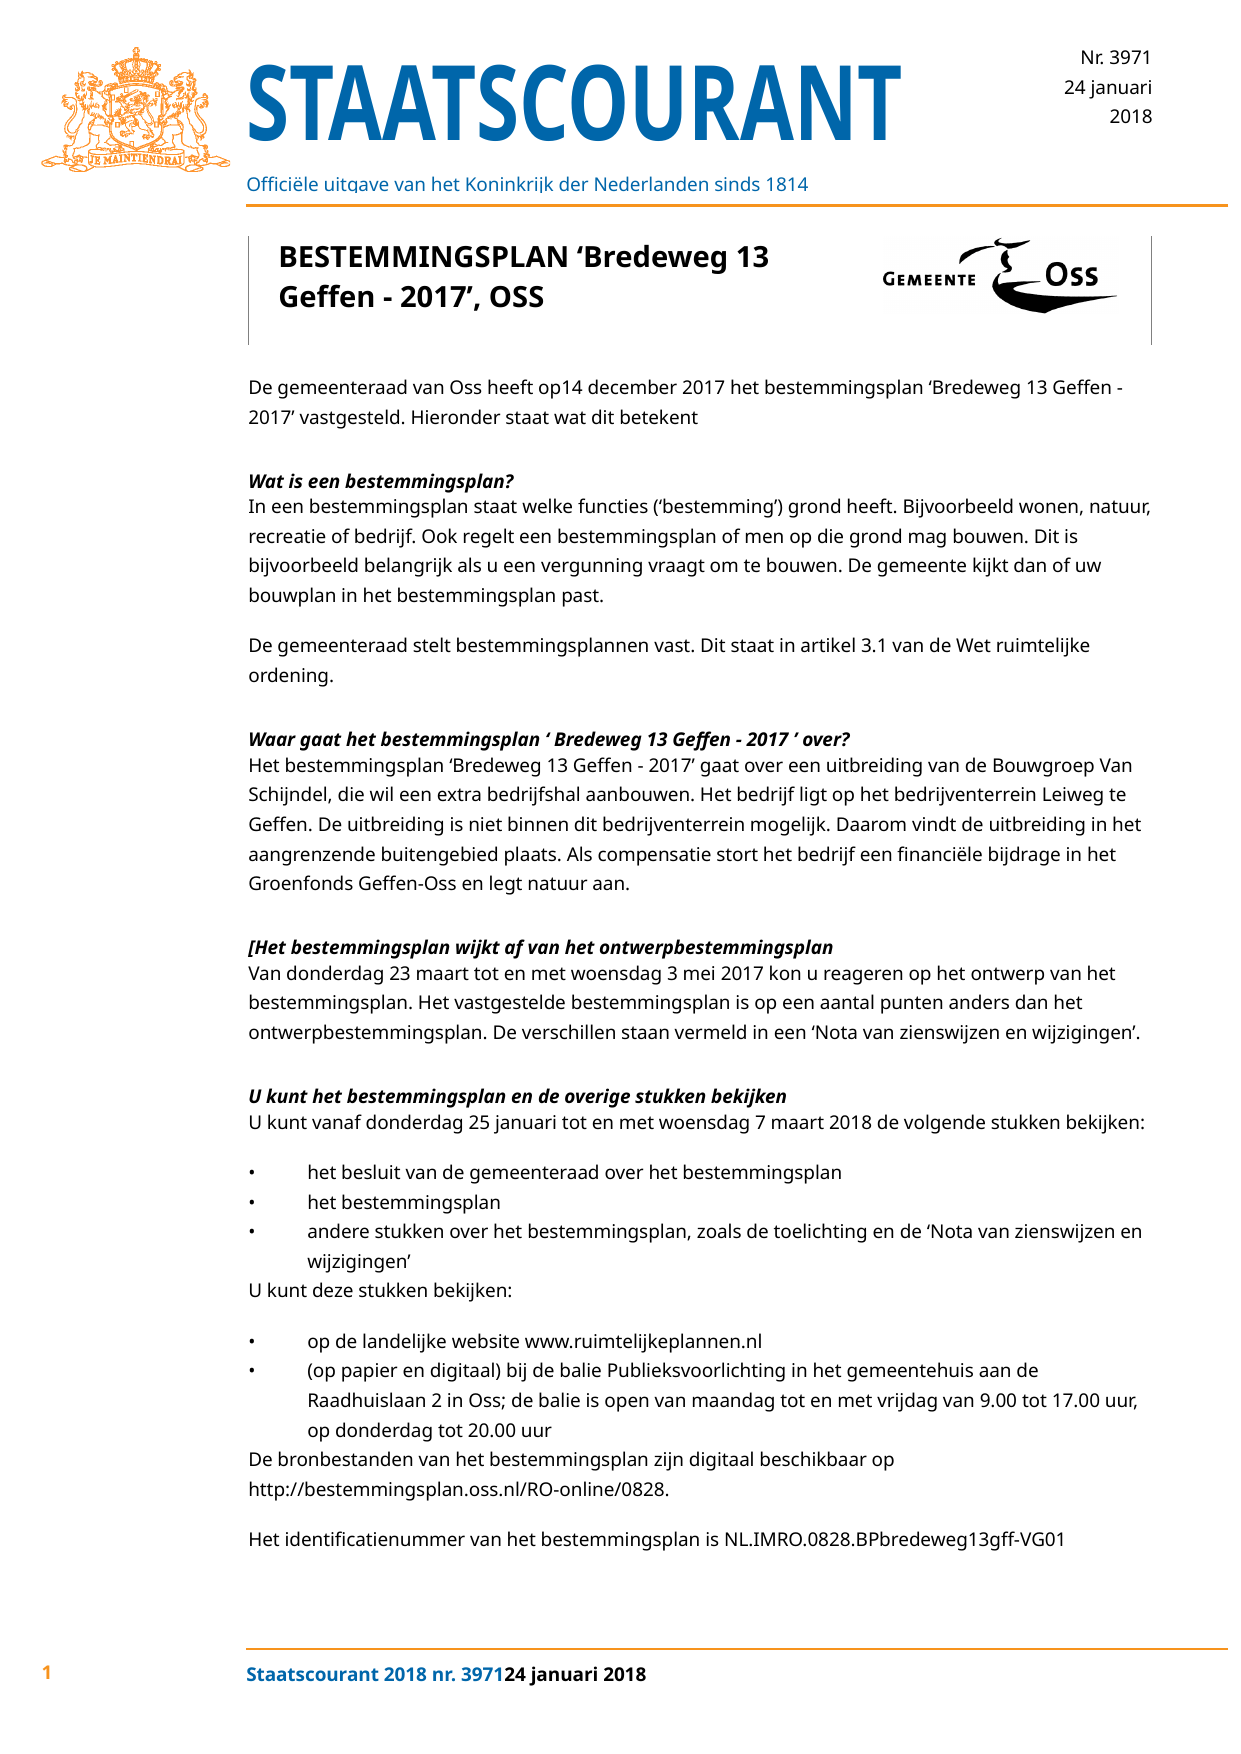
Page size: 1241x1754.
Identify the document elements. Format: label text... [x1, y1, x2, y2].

table_header [850, 236, 1151, 345]
text Het identificatienummer van het bestemmingsplan is NL.IMRO.0828.BPbredeweg13gff-VG01 [248, 1526, 1152, 1552]
text Van donderdag 23 maart tot en met woensdag 3 mei 2017 kon u reageren op het ontwerp van het bestemmingsplan. Het vastgestelde bestemmingsplan is op een aantal punten anders dan het ontwerpbestemmingsplan. De verschillen staan vermeld in een ‘Nota van zienswijzen en wijzigingen’. [248, 960, 1152, 1045]
text In een bestemmingsplan staat welke functies (‘bestemming’) grond heeft. Bijvoorbeeld wonen, natuur, recreatie of bedrijf. Ook regelt een bestemmingsplan of men op die grond mag bouwen. Dit is bijvoorbeeld belangrijk als u een vergunning vraagt om te bouwen. De gemeente kijkt dan of uw bouwplan in het bestemmingsplan past. [248, 493, 1152, 608]
list andere stukken over het bestemmingsplan, zoals de toelichting en de ‘Nota van zienswijzen en wijzigingen’ [248, 1218, 1152, 1274]
text De bronbestanden van het bestemmingsplan zijn digitaal beschikbaar op http://bestemmingsplan.oss.nl/RO-online/0828. [248, 1446, 1152, 1502]
picture [882, 236, 1119, 314]
text U kunt het bestemmingsplan en de overige stukken bekijken [248, 1083, 1152, 1109]
text De gemeenteraad van Oss heeft op14 december 2017 het bestemmingsplan ‘Bredeweg 13 Geffen - 2017’ vastgesteld. Hieronder staat wat dit betekent [248, 374, 1152, 429]
text De gemeenteraad stelt bestemmingsplannen vast. Dit staat in artikel 3.1 van de Wet ruimtelijke ordening. [248, 633, 1152, 688]
text Waar gaat het bestemmingsplan ‘ Bredeweg 13 Geffen - 2017 ’ over? [248, 726, 1152, 752]
list op de landelijke website www.ruimtelijkeplannen.nl [248, 1328, 1152, 1354]
picture [41, 47, 231, 172]
list (op papier en digitaal) bij de balie Publieksvoorlichting in het gemeentehuis aan de Raadhuislaan 2 in Oss; de balie is open van maandag tot en met vrijdag van 9.00 tot 17.00 uur, op donderdag tot 20.00 uur [248, 1358, 1152, 1442]
list het bestemmingsplan [248, 1189, 1152, 1214]
list het besluit van de gemeenteraad over het bestemmingsplan [248, 1159, 1152, 1185]
text Het bestemmingsplan ‘Bredeweg 13 Geffen - 2017’ gaat over een uitbreiding van de Bouwgroep Van Schijndel, die wil een extra bedrijfshal aanbouwen. Het bedrijf ligt op het bedrijventerrein Leiweg te Geffen. De uitbreiding is niet binnen dit bedrijventerrein mogelijk. Daarom vindt de uitbreiding in het aangrenzende buitengebied plaats. Als compensatie stort het bedrijf een financiële bijdrage in het Groenfonds Geffen-Oss en legt natuur aan. [248, 752, 1152, 896]
table_header BESTEMMINGSPLAN ‘Bredeweg 13 Geffen - 2017’, OSS [249, 236, 850, 345]
text U kunt deze stukken bekijken: [248, 1278, 1152, 1303]
text Wat is een bestemmingsplan? [248, 468, 1152, 493]
text [Het bestemmingsplan wijkt af van het ontwerpbestemmingsplan [248, 934, 1152, 960]
text U kunt vanaf donderdag 25 januari tot en met woensdag 7 maart 2018 de volgende stukken bekijken: [248, 1109, 1152, 1134]
